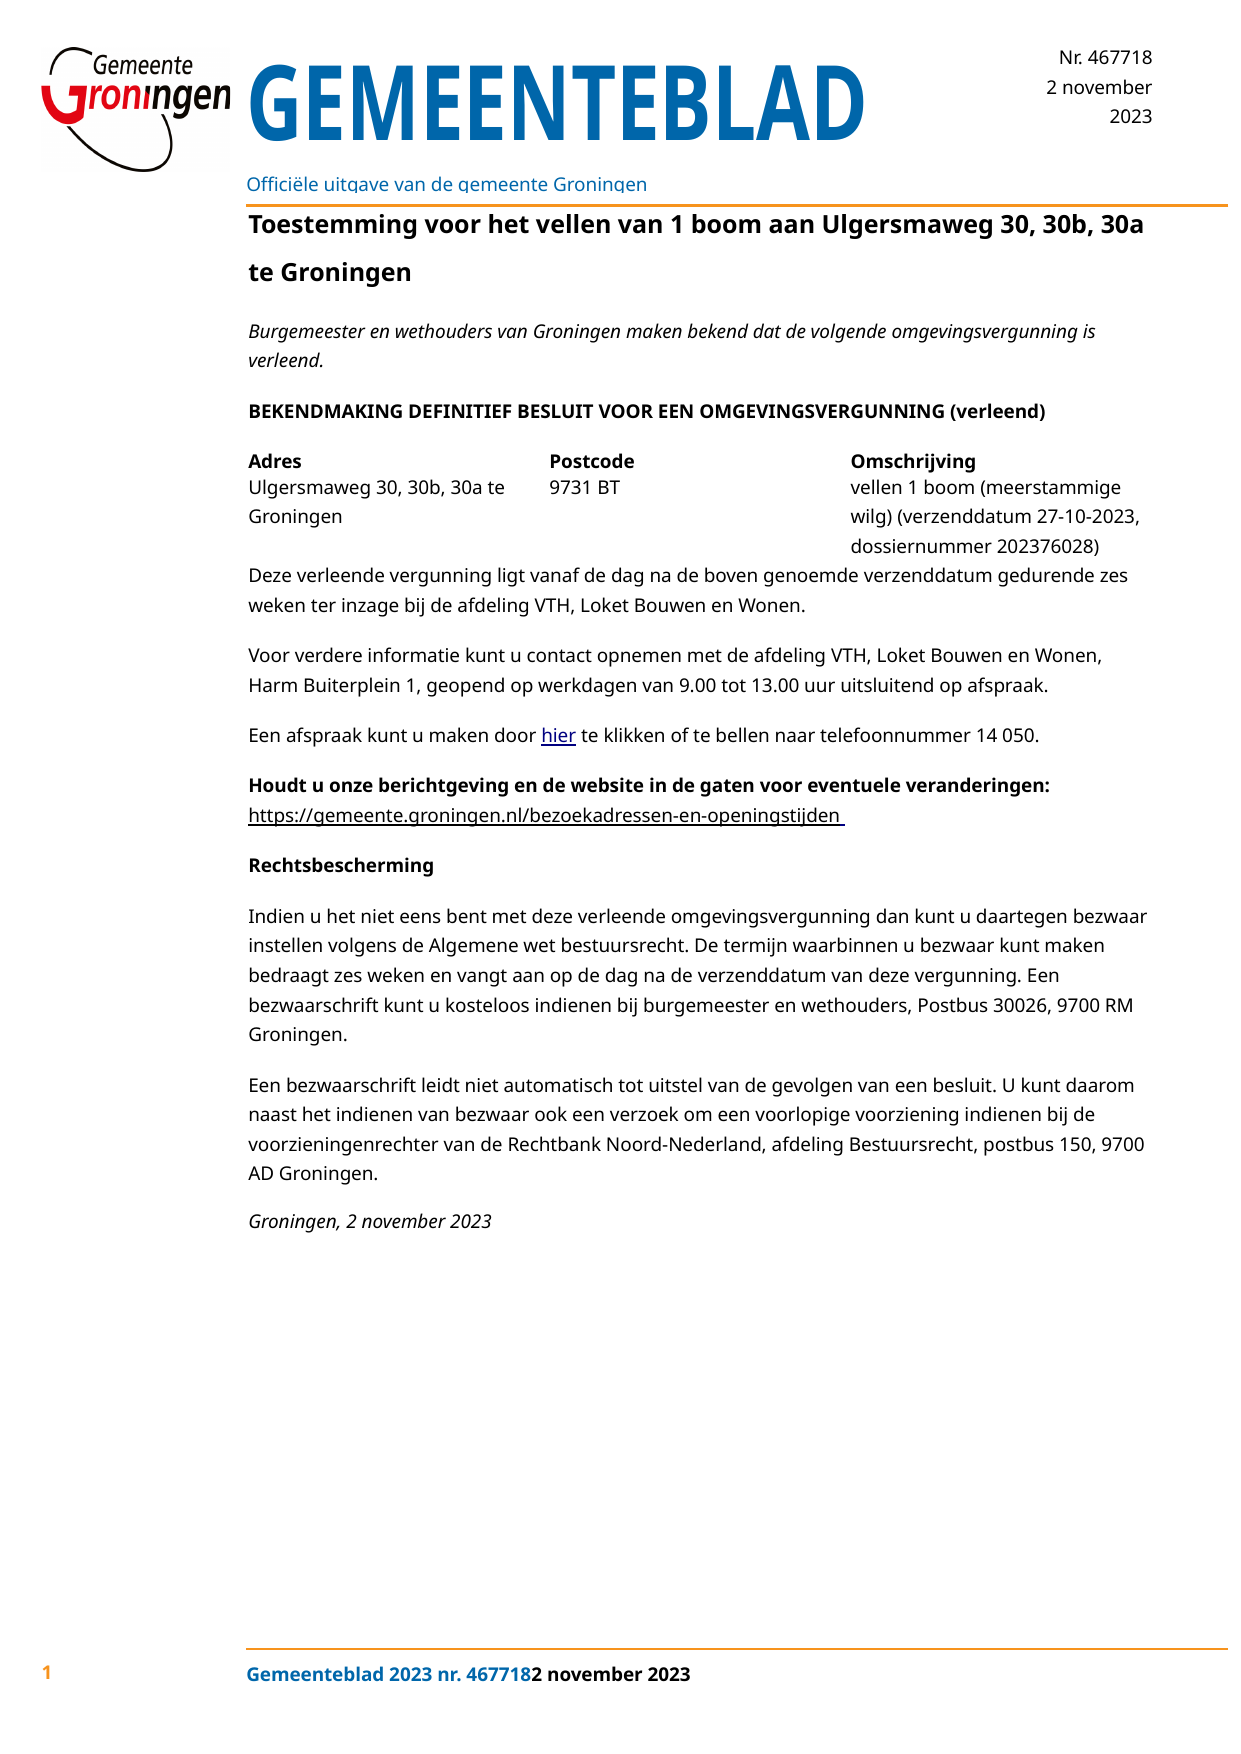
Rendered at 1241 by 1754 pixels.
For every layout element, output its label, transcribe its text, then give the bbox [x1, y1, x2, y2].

text Toestemming voor het vellen van 1 boom aan Ulgersmaweg 30, 30b, 30a te Groningen [248, 207, 1152, 288]
text Voor verdere informatie kunt u contact opnemen met de afdeling VTH, Loket Bouwen en Wonen, Harm Buiterplein 1, geopend op werkdagen van 9.00 tot 13.00 uur uitsluitend op afspraak. [248, 642, 1152, 698]
table_cell Ulgersmaweg 30, 30b, 30a te Groningen [248, 474, 549, 559]
table_cell vellen 1 boom (meerstammige wilg) (verzenddatum 27-10-2023, dossiernummer 202376028) [850, 474, 1152, 559]
text Deze verleende vergunning ligt vanaf de dag na de boven genoemde verzenddatum gedurende zes weken ter inzage bij de afdeling VTH, Loket Bouwen en Wonen. [248, 562, 1152, 618]
text Burgemeester en wethouders van Groningen maken bekend dat de volgende omgevingsvergunning is verleend. [248, 318, 1152, 373]
text BEKENDMAKING DEFINITIEF BESLUIT VOOR EEN OMGEVINGSVERGUNNING (verleend) [248, 398, 1152, 424]
text Groningen, 2 november 2023 [248, 1208, 1152, 1234]
picture [41, 47, 231, 172]
text Rechtsbescherming [248, 853, 1152, 878]
text Een afspraak kunt u maken door hier te klikken of te bellen naar telefoonnummer 14 050. [248, 722, 1152, 748]
table_header Omschrijving [850, 449, 1152, 474]
table_cell 9731 BT [549, 474, 850, 559]
text Houdt u onze berichtgeving en de website in de gaten voor eventuele veranderingen: https://gemeente.groningen.nl/bezoekadressen-en-openingstijden [248, 773, 1152, 828]
text Een bezwaarschrift leidt niet automatisch tot uitstel van de gevolgen van een besluit. U kunt daarom naast het indienen van bezwaar ook een verzoek om een voorlopige voorziening indienen bij de voorzieningenrechter van de Rechtbank Noord-Nederland, afdeling Bestuursrecht, postbus 150, 9700 AD Groningen. [248, 1072, 1152, 1186]
table_header Adres [248, 449, 549, 474]
table_header Postcode [549, 449, 850, 474]
text Indien u het niet eens bent met deze verleende omgevingsvergunning dan kunt u daartegen bezwaar instellen volgens de Algemene wet bestuursrecht. De termijn waarbinnen u bezwaar kunt maken bedraagt zes weken en vangt aan op de dag na de verzenddatum van deze vergunning. Een bezwaarschrift kunt u kosteloos indienen bij burgemeester en wethouders, Postbus 30026, 9700 RM Groningen. [248, 903, 1152, 1047]
